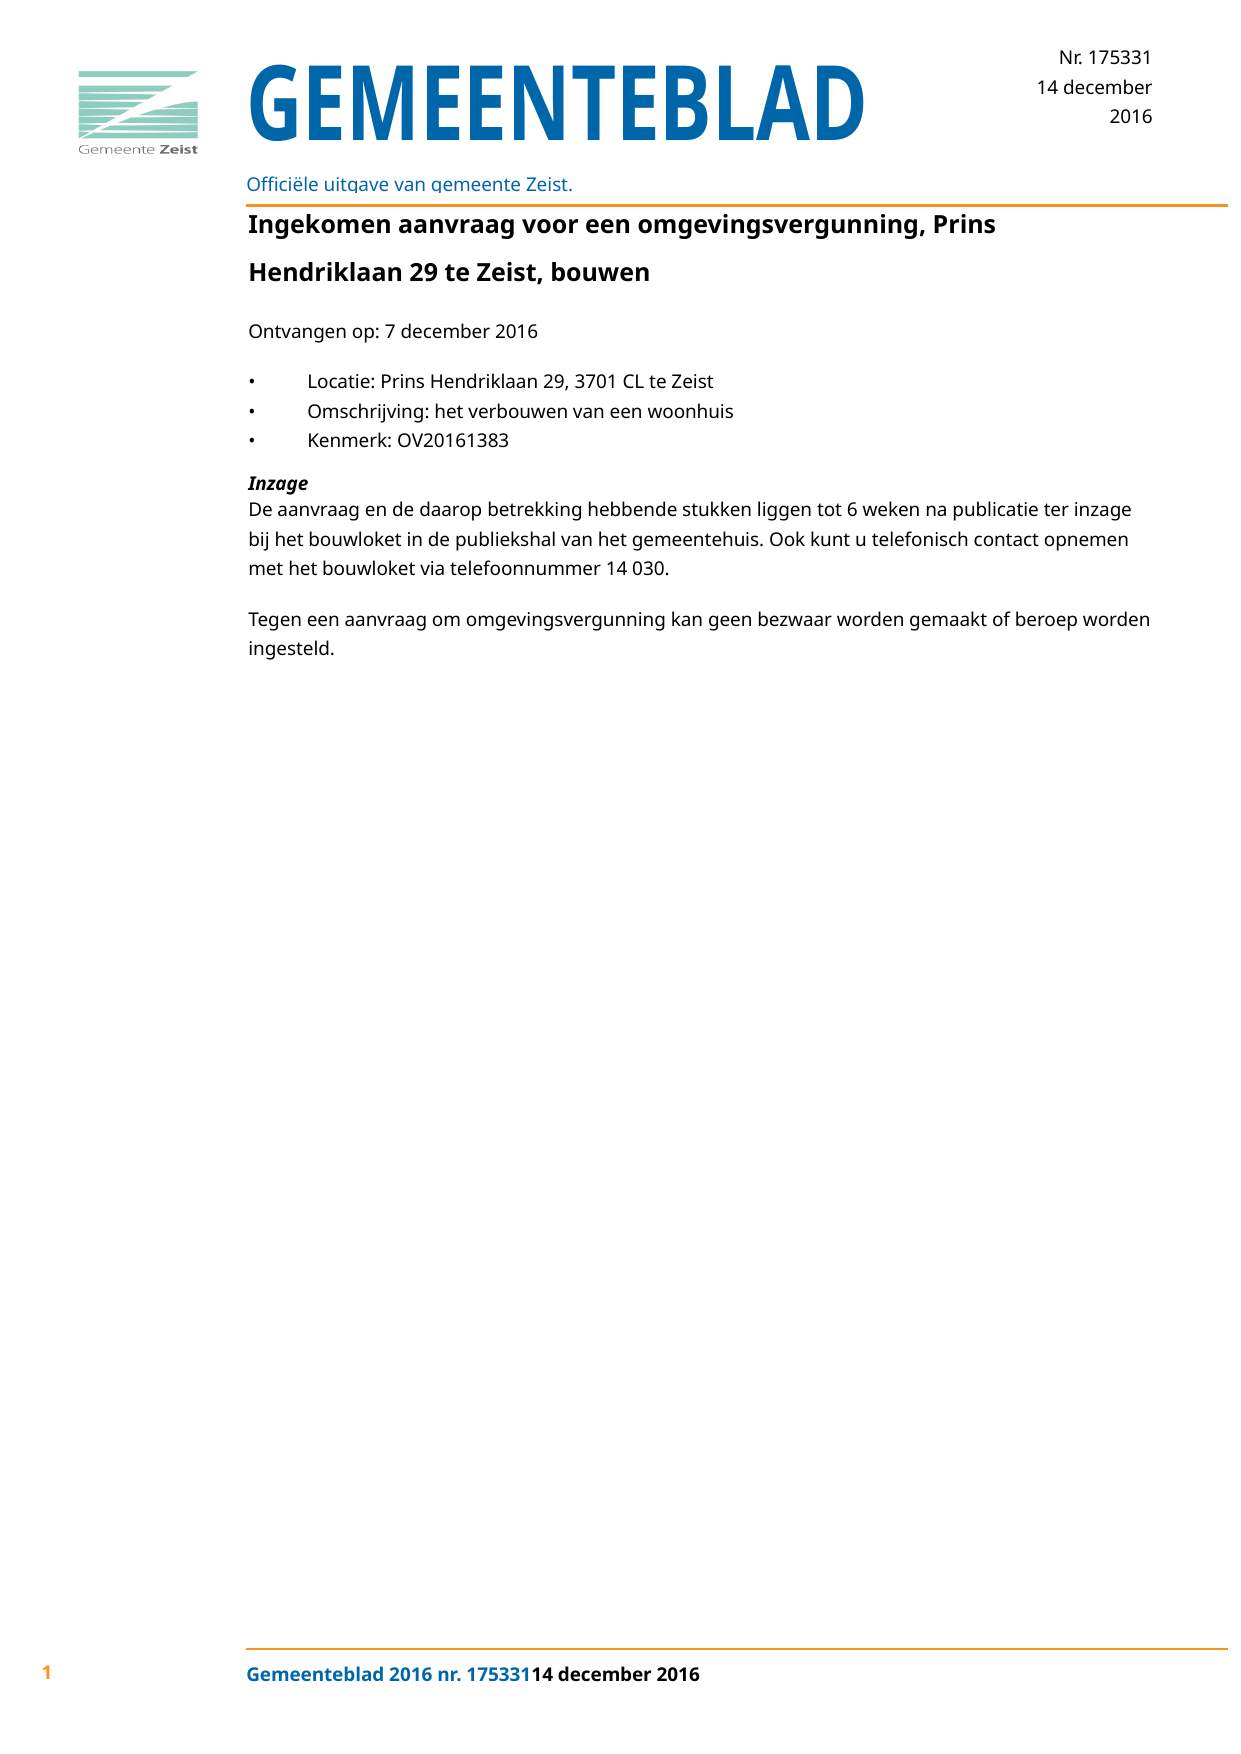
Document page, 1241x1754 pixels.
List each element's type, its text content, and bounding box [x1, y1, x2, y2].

picture [41, 47, 231, 172]
text Inzage [248, 471, 1152, 496]
list Omschrijving: het verbouwen van een woonhuis [248, 398, 1152, 424]
list Locatie: Prins Hendriklaan 29, 3701 CL te Zeist [248, 368, 1152, 394]
list Kenmerk: OV20161383 [248, 427, 1152, 453]
text De aanvraag en de daarop betrekking hebbende stukken liggen tot 6 weken na publicatie ter inzage bij het bouwloket in de publiekshal van het gemeentehuis. Ook kunt u telefonisch contact opnemen met het bouwloket via telefoonnummer 14 030. [248, 496, 1152, 581]
text Tegen een aanvraag om omgevingsvergunning kan geen bezwaar worden gemaakt of beroep worden ingesteld. [248, 606, 1152, 661]
text Ontvangen op: 7 december 2016 [248, 318, 1152, 344]
text Ingekomen aanvraag voor een omgevingsvergunning, Prins Hendriklaan 29 te Zeist, bouwen [248, 207, 1152, 288]
